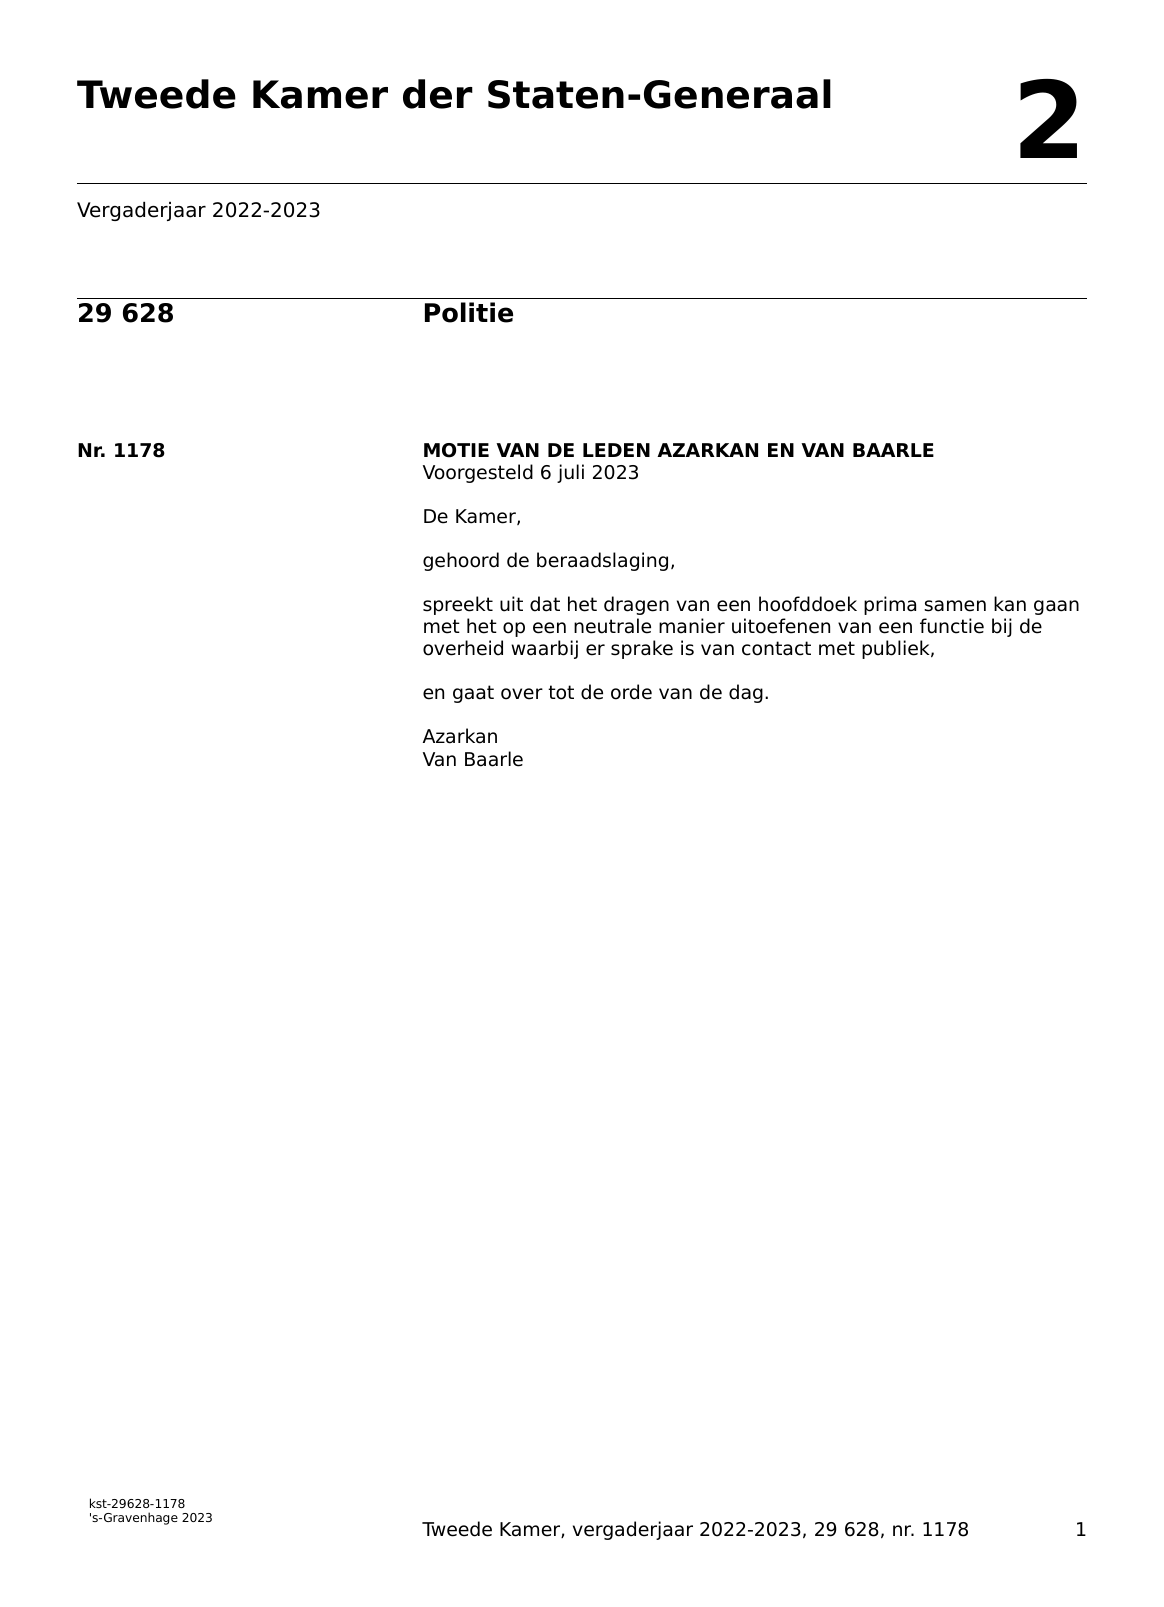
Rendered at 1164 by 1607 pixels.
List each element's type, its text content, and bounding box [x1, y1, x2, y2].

text en gaat over tot de orde van de dag. [422, 682, 1087, 704]
table_header 2 [886, 59, 1087, 183]
text De Kamer, [422, 506, 1087, 528]
subtitle Nr. 1178 MOTIE VAN DE LEDEN AZARKAN EN VAN BAARLE [77, 440, 1087, 462]
table_cell Vergaderjaar 2022-2023 [77, 184, 1087, 298]
text Voorgesteld 6 juli 2023 [422, 462, 1087, 484]
text gehoord de beraadslaging, [422, 550, 1087, 572]
text spreekt uit dat het dragen van een hoofddoek prima samen kan gaan met het op een neutrale manier uitoefenen van een functie bij de overheid waarbij er sprake is van contact met publiek, [422, 594, 1087, 660]
subtitle 29 628 Politie [77, 299, 1087, 329]
table_header Tweede Kamer der Staten-Generaal [77, 59, 886, 183]
text Azarkan [422, 726, 1087, 748]
text Van Baarle [422, 748, 1087, 770]
text kst-29628-1178 [88, 1497, 323, 1511]
text 's-Gravenhage 2023 [88, 1511, 323, 1525]
